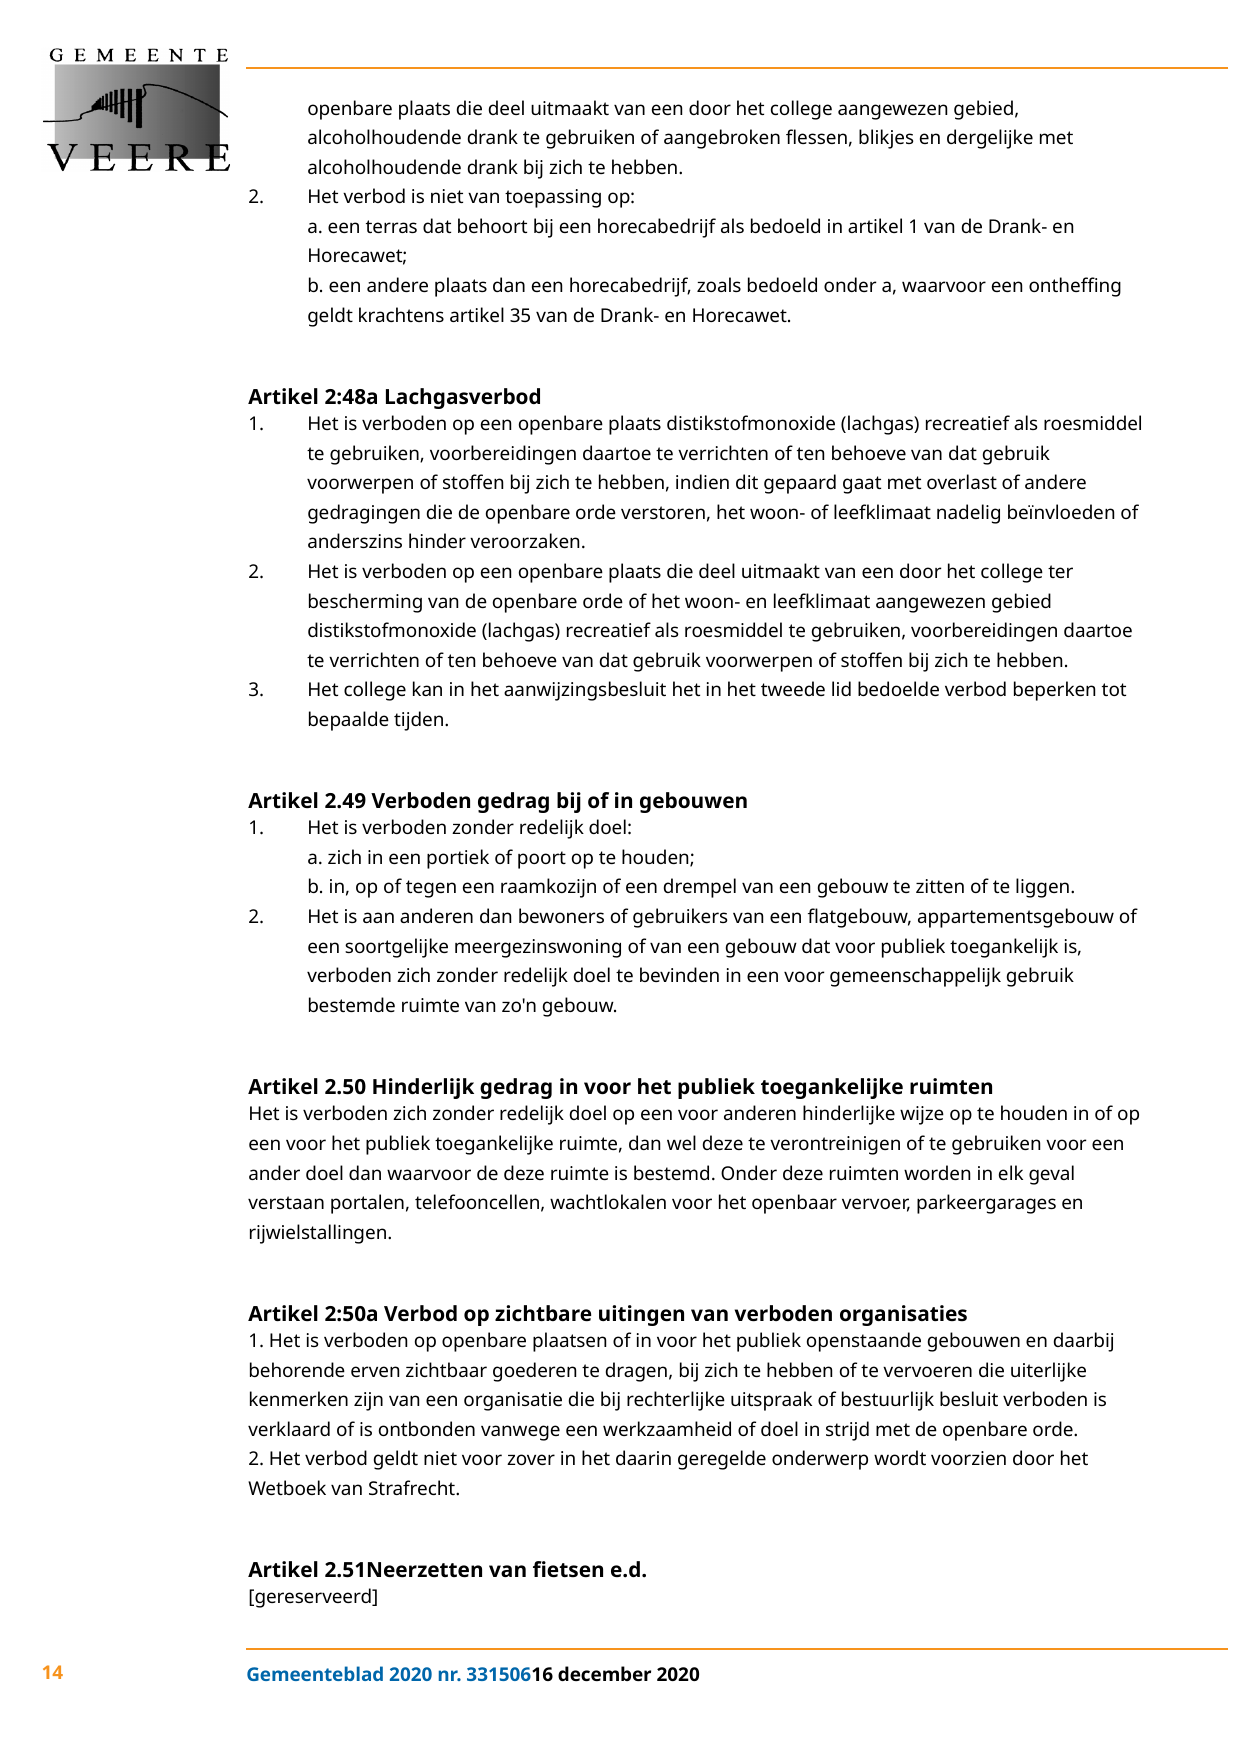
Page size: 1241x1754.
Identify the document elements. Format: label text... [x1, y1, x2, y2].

text Artikel 2.51Neerzetten van fietsen e.d. [248, 1555, 1152, 1584]
text 2. Het verbod geldt niet voor zover in het daarin geregelde onderwerp wordt voorzien door het Wetboek van Strafrecht. [248, 1446, 1152, 1501]
text Het is verboden zich zonder redelijk doel op een voor anderen hinderlijke wijze op te houden in of op een voor het publiek toegankelijke ruimte, dan wel deze te verontreinigen of te gebruiken voor een ander doel dan waarvoor de deze ruimte is bestemd. Onder deze ruimten worden in elk geval verstaan portalen, telefooncellen, wachtlokalen voor het openbaar vervoer, parkeergarages en rijwielstallingen. [248, 1101, 1152, 1244]
list a. zich in een portiek of poort op te houden; [248, 844, 1152, 870]
list Het is verboden op een openbare plaats die deel uitmaakt van een door het college ter bescherming van de openbare orde of het woon- en leefklimaat aangewezen gebied distikstofmonoxide (lachgas) recreatief als roesmiddel te gebruiken, voorbereidingen daartoe te verrichten of ten behoeve van dat gebruik voorwerpen of stoffen bij zich te hebben. [248, 558, 1152, 673]
text Artikel 2.49 Verboden gedrag bij of in gebouwen [248, 786, 1152, 814]
text [gereserveerd] [248, 1584, 1152, 1609]
picture [41, 47, 231, 172]
text Artikel 2.50 Hinderlijk gedrag in voor het publiek toegankelijke ruimten [248, 1072, 1152, 1101]
list a. een terras dat behoort bij een horecabedrijf als bedoeld in artikel 1 van de Drank- en Horecawet; [248, 213, 1152, 268]
list b. een andere plaats dan een horecabedrijf, zoals bedoeld onder a, waarvoor een ontheffing geldt krachtens artikel 35 van de Drank- en Horecawet. [248, 272, 1152, 328]
text Artikel 2:48a Lachgasverbod [248, 382, 1152, 410]
list b. in, op of tegen een raamkozijn of een drempel van een gebouw te zitten of te liggen. [248, 874, 1152, 899]
text 1. Het is verboden op openbare plaatsen of in voor het publiek openstaande gebouwen en daarbij behorende erven zichtbaar goederen te dragen, bij zich te hebben of te vervoeren die uiterlijke kenmerken zijn van een organisatie die bij rechterlijke uitspraak of bestuurlijk besluit verboden is verklaard of is ontbonden vanwege een werkzaamheid of doel in strijd met de openbare orde. [248, 1327, 1152, 1442]
list Het is verboden op een openbare plaats distikstofmonoxide (lachgas) recreatief als roesmiddel te gebruiken, voorbereidingen daartoe te verrichten of ten behoeve van dat gebruik voorwerpen of stoffen bij zich te hebben, indien dit gepaard gaat met overlast of andere gedragingen die de openbare orde verstoren, het woon- of leefklimaat nadelig beïnvloeden of anderszins hinder veroorzaken. [248, 410, 1152, 554]
list Het verbod is niet van toepassing op: [248, 183, 1152, 209]
list Het college kan in het aanwijzingsbesluit het in het tweede lid bedoelde verbod beperken tot bepaalde tijden. [248, 677, 1152, 732]
text Artikel 2:50a Verbod op zichtbare uitingen van verboden organisaties [248, 1299, 1152, 1327]
list openbare plaats die deel uitmaakt van een door het college aangewezen gebied, alcoholhoudende drank te gebruiken of aangebroken flessen, blikjes en dergelijke met alcoholhoudende drank bij zich te hebben. [248, 95, 1152, 180]
list Het is verboden zonder redelijk doel: [248, 814, 1152, 840]
list Het is aan anderen dan bewoners of gebruikers van een flatgebouw, appartementsgebouw of een soortgelijke meergezinswoning of van een gebouw dat voor publiek toegankelijk is, verboden zich zonder redelijk doel te bevinden in een voor gemeenschappelijk gebruik bestemde ruimte van zo'n gebouw. [248, 903, 1152, 1018]
